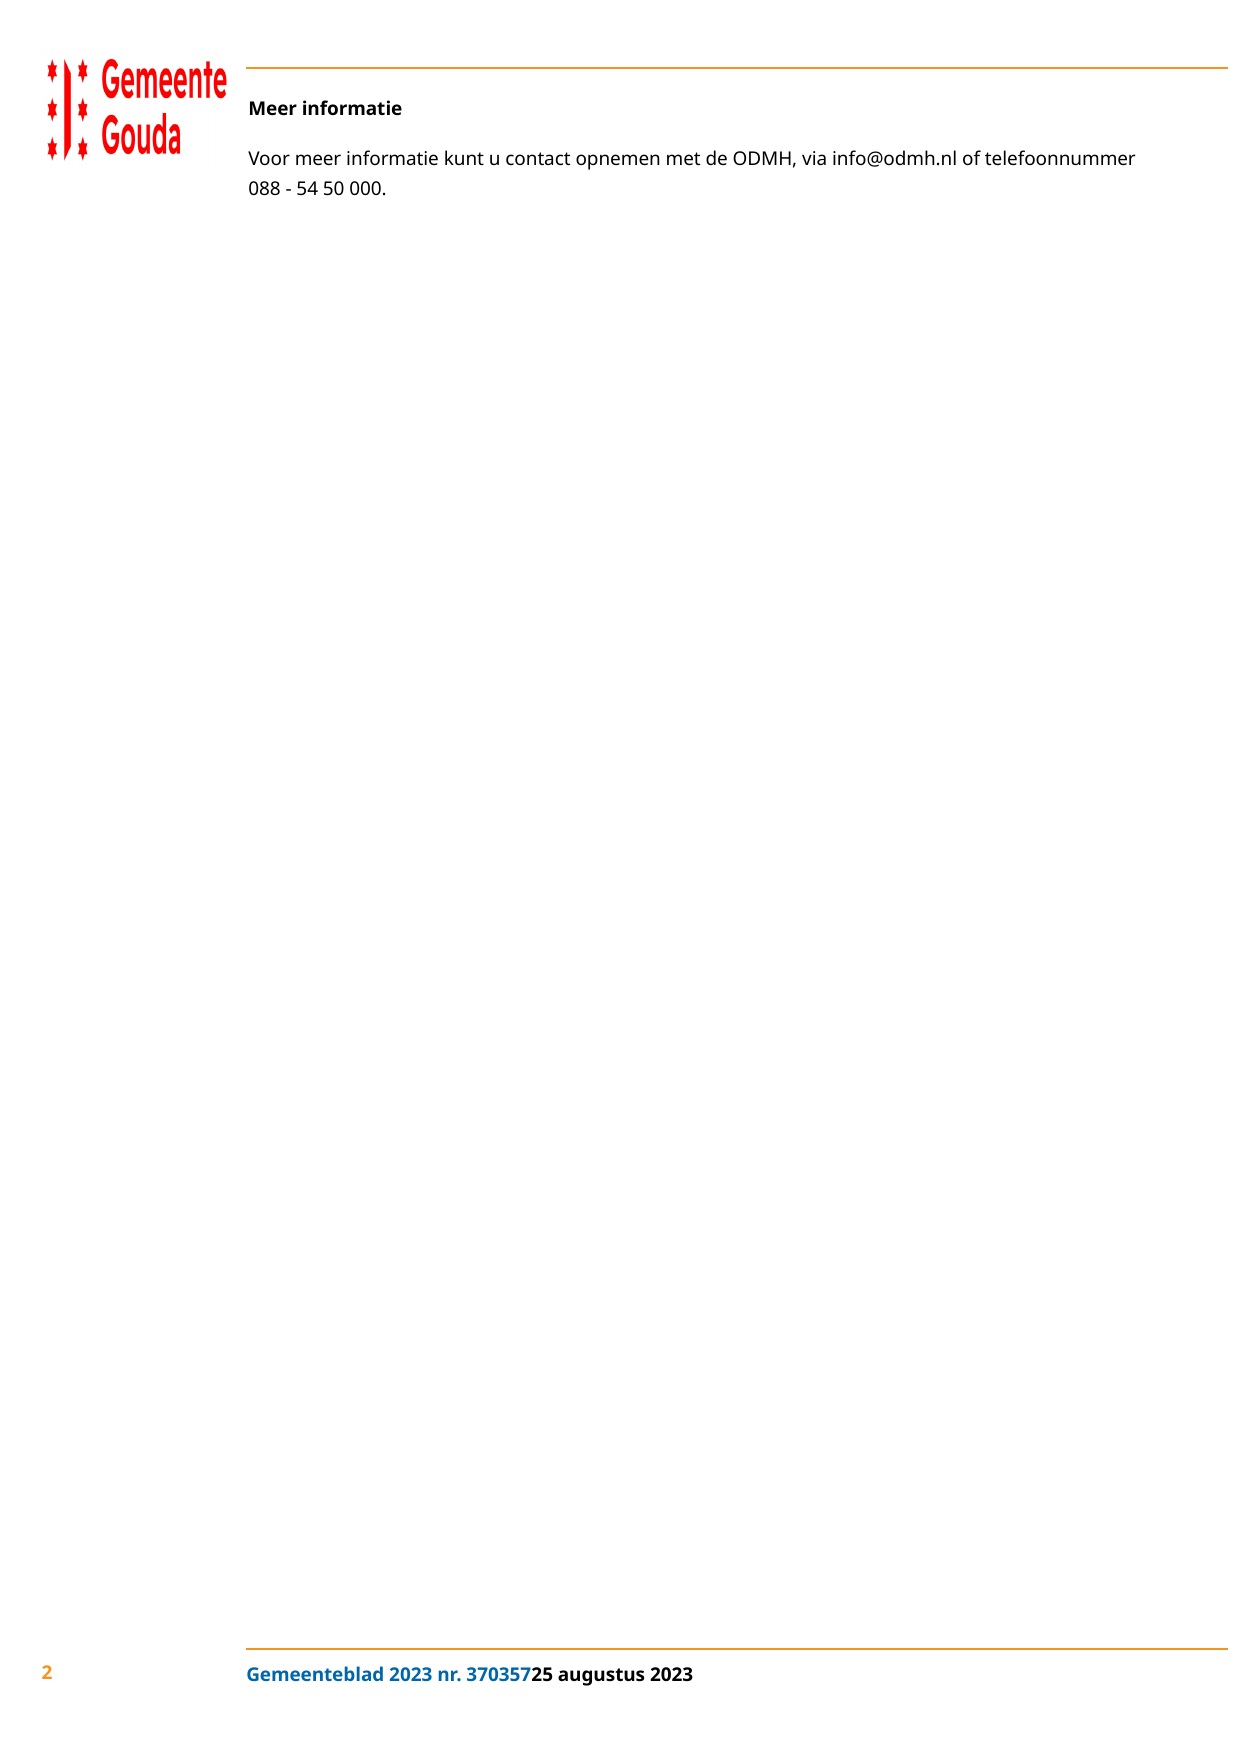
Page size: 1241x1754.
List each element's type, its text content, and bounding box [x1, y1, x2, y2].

text Voor meer informatie kunt u contact opnemen met de ODMH, via info@odmh.nl of telefoonnummer 088 - 54 50 000. [248, 145, 1152, 201]
text Meer informatie [248, 95, 1152, 121]
picture [41, 47, 231, 172]
